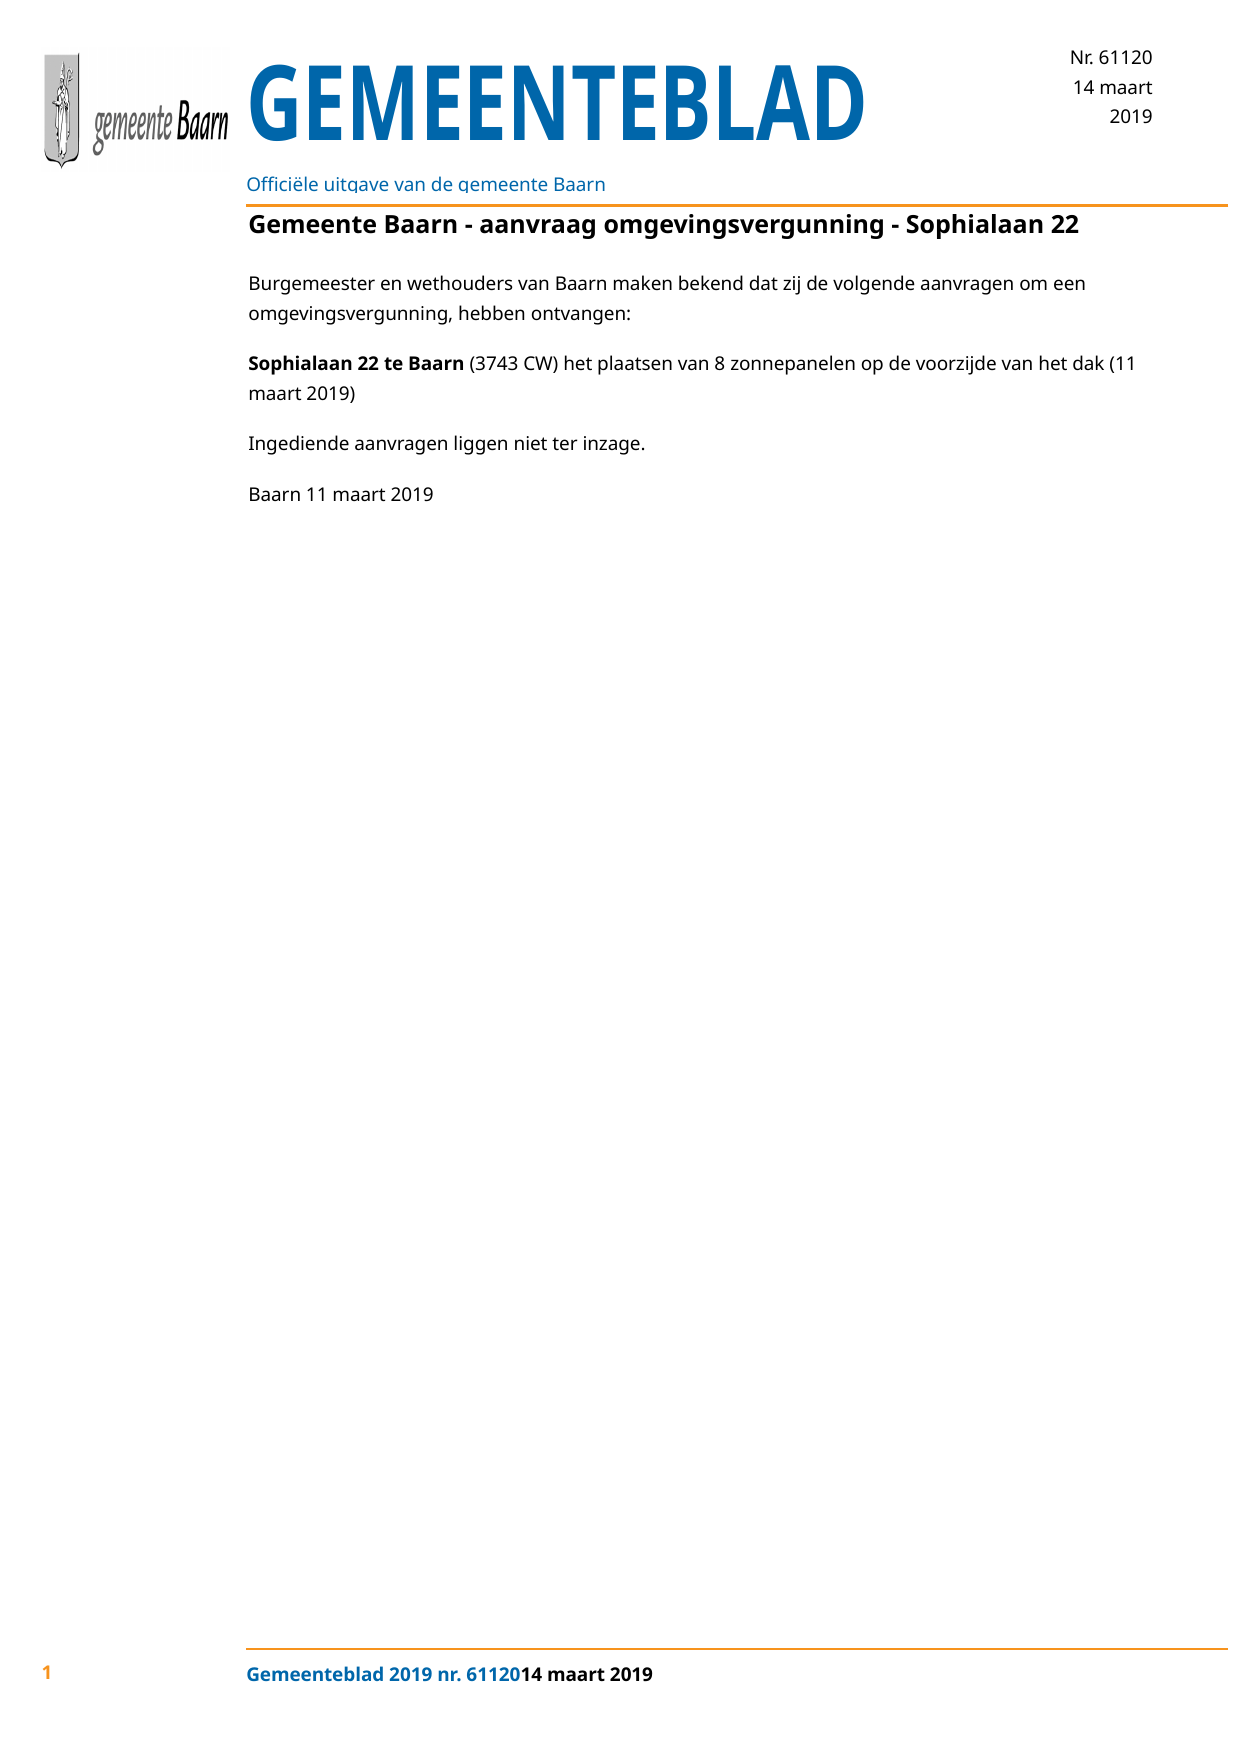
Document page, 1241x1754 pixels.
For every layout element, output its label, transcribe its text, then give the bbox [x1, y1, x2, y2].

text Baarn 11 maart 2019 [248, 481, 1152, 506]
text Gemeente Baarn - aanvraag omgevingsvergunning - Sophialaan 22 [248, 207, 1152, 241]
text Sophialaan 22 te Baarn (3743 CW) het plaatsen van 8 zonnepanelen op de voorzijde van het dak (11 maart 2019) [248, 350, 1152, 406]
text Ingediende aanvragen liggen niet ter inzage. [248, 430, 1152, 456]
text Burgemeester en wethouders van Baarn maken bekend dat zij de volgende aanvragen om een omgevingsvergunning, hebben ontvangen: [248, 270, 1152, 326]
picture [41, 47, 231, 172]
